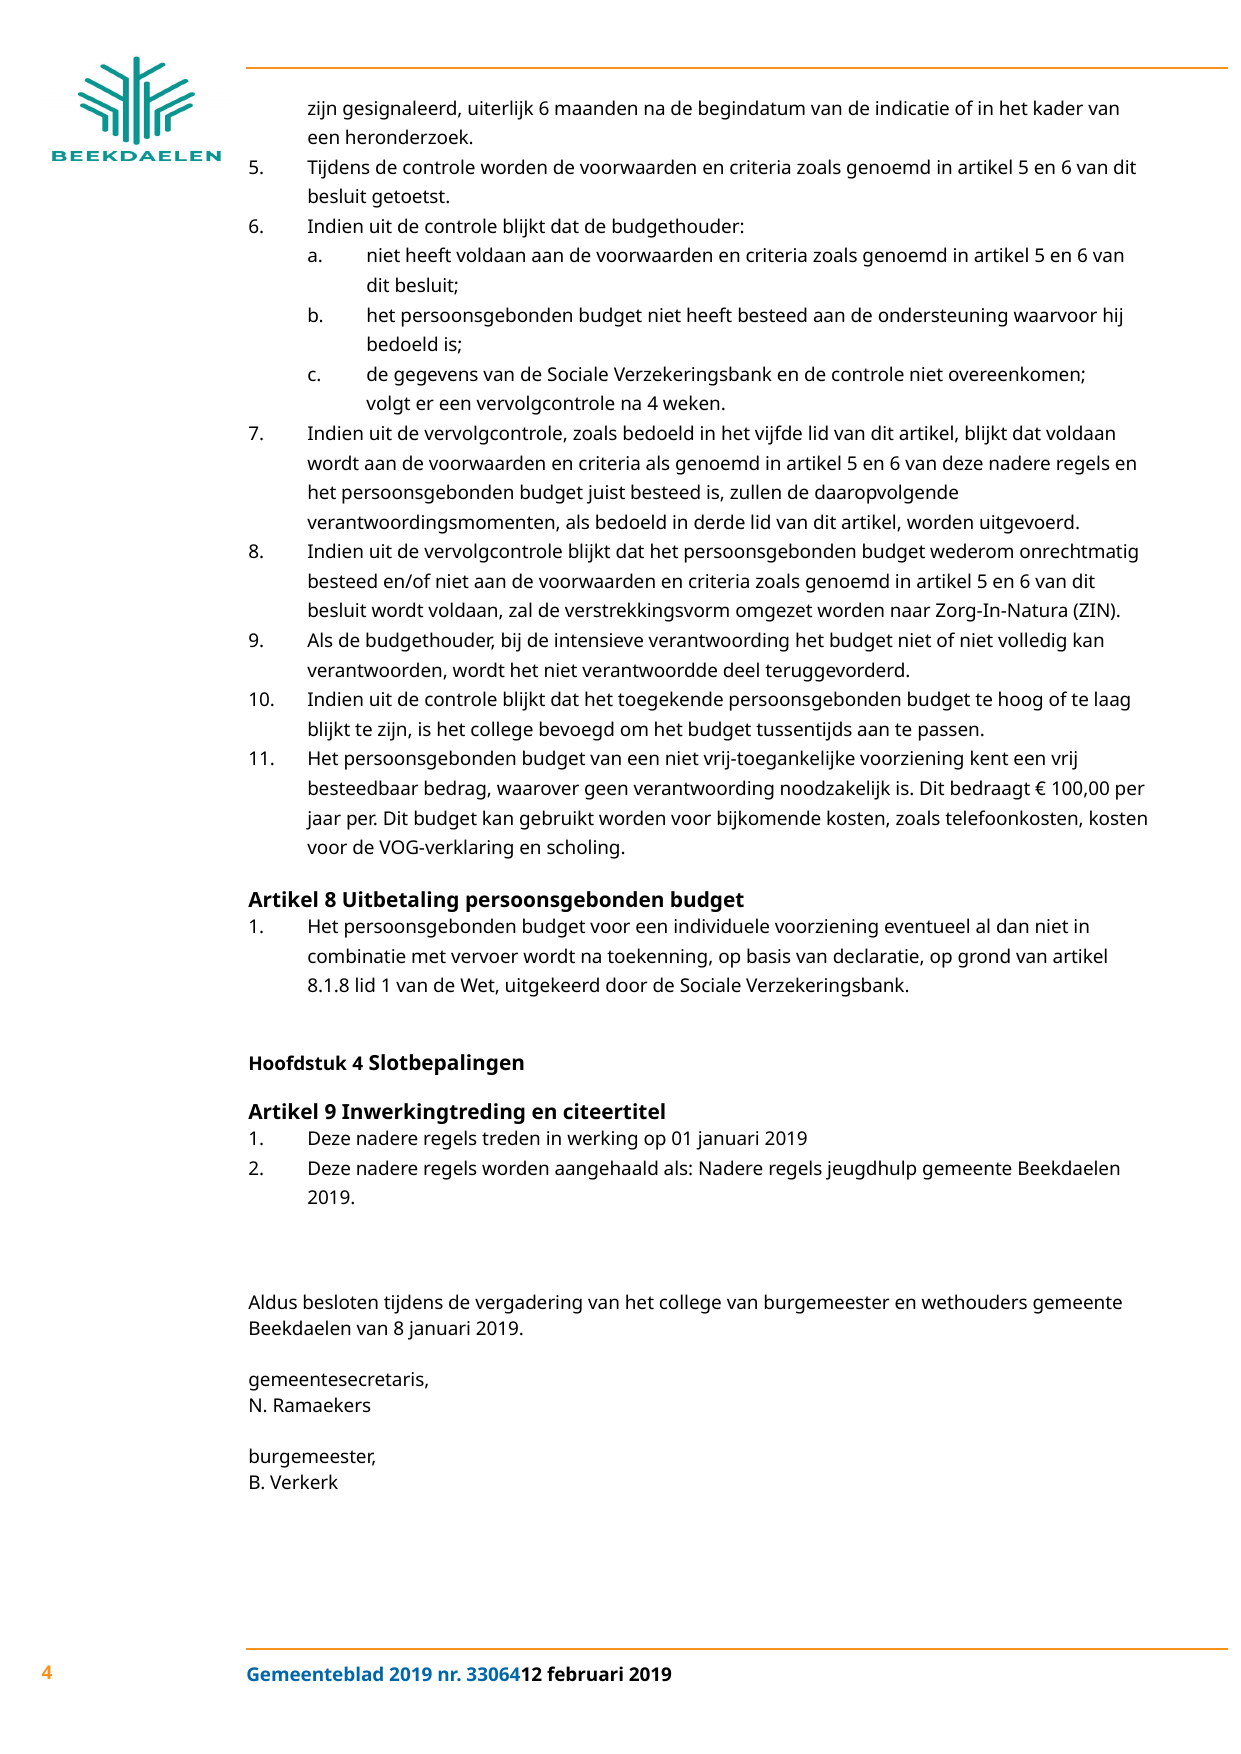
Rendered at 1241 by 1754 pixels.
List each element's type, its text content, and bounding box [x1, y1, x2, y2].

text burgemeester, [248, 1444, 1152, 1469]
text B. Verkerk [248, 1469, 1152, 1495]
list Indien uit de vervolgcontrole, zoals bedoeld in het vijfde lid van dit artikel, blijkt dat voldaan wordt aan de voorwaarden en criteria als genoemd in artikel 5 en 6 van deze nadere regels en het persoonsgebonden budget juist besteed is, zullen de daaropvolgende verantwoordingsmomenten, als bedoeld in derde lid van dit artikel, worden uitgevoerd. [248, 420, 1152, 535]
text Artikel 8 Uitbetaling persoonsgebonden budget [248, 885, 1152, 913]
list Als de budgethouder, bij de intensieve verantwoording het budget niet of niet volledig kan verantwoorden, wordt het niet verantwoordde deel teruggevorderd. [248, 627, 1152, 683]
list Indien uit de vervolgcontrole blijkt dat het persoonsgebonden budget wederom onrechtmatig besteed en/of niet aan de voorwaarden en criteria zoals genoemd in artikel 5 en 6 van dit besluit wordt voldaan, zal de verstrekkingsvorm omgezet worden naar Zorg-In-Natura (ZIN). [248, 538, 1152, 623]
list volgt er een vervolgcontrole na 4 weken. [307, 391, 1152, 416]
text Hoofdstuk 4 Slotbepalingen [248, 1048, 1152, 1076]
text gemeentesecretaris, [248, 1366, 1152, 1392]
list Indien uit de controle blijkt dat de budgethouder: [248, 213, 1152, 239]
list Deze nadere regels treden in werking op 01 januari 2019 [248, 1125, 1152, 1151]
picture [41, 47, 231, 172]
list Het persoonsgebonden budget voor een individuele voorziening eventueel al dan niet in combinatie met vervoer wordt na toekenning, op basis van declaratie, op grond van artikel 8.1.8 lid 1 van de Wet, uitgekeerd door de Sociale Verzekeringsbank. [248, 913, 1152, 998]
list de gegevens van de Sociale Verzekeringsbank en de controle niet overeenkomen; [307, 361, 1152, 387]
list Deze nadere regels worden aangehaald als: Nadere regels jeugdhulp gemeente Beekdaelen 2019. [248, 1155, 1152, 1210]
list niet heeft voldaan aan de voorwaarden en criteria zoals genoemd in artikel 5 en 6 van dit besluit; [307, 243, 1152, 298]
text Artikel 9 Inwerkingtreding en citeertitel [248, 1097, 1152, 1125]
list Indien uit de controle blijkt dat het toegekende persoonsgebonden budget te hoog of te laag blijkt te zijn, is het college bevoegd om het budget tussentijds aan te passen. [248, 686, 1152, 742]
list Het persoonsgebonden budget van een niet vrij-toegankelijke voorziening kent een vrij besteedbaar bedrag, waarover geen verantwoording noodzakelijk is. Dit bedraagt € 100,00 per jaar per. Dit budget kan gebruikt worden voor bijkomende kosten, zoals telefoonkosten, kosten voor de VOG-verklaring en scholing. [248, 746, 1152, 860]
text N. Ramaekers [248, 1392, 1152, 1418]
list zijn gesignaleerd, uiterlijk 6 maanden na de begindatum van de indicatie of in het kader van een heronderzoek. [248, 95, 1152, 150]
text Aldus besloten tijdens de vergadering van het college van burgemeester en wethouders gemeente Beekdaelen van 8 januari 2019. [248, 1289, 1152, 1341]
list Tijdens de controle worden de voorwaarden en criteria zoals genoemd in artikel 5 en 6 van dit besluit getoetst. [248, 154, 1152, 209]
list het persoonsgebonden budget niet heeft besteed aan de ondersteuning waarvoor hij bedoeld is; [307, 302, 1152, 357]
